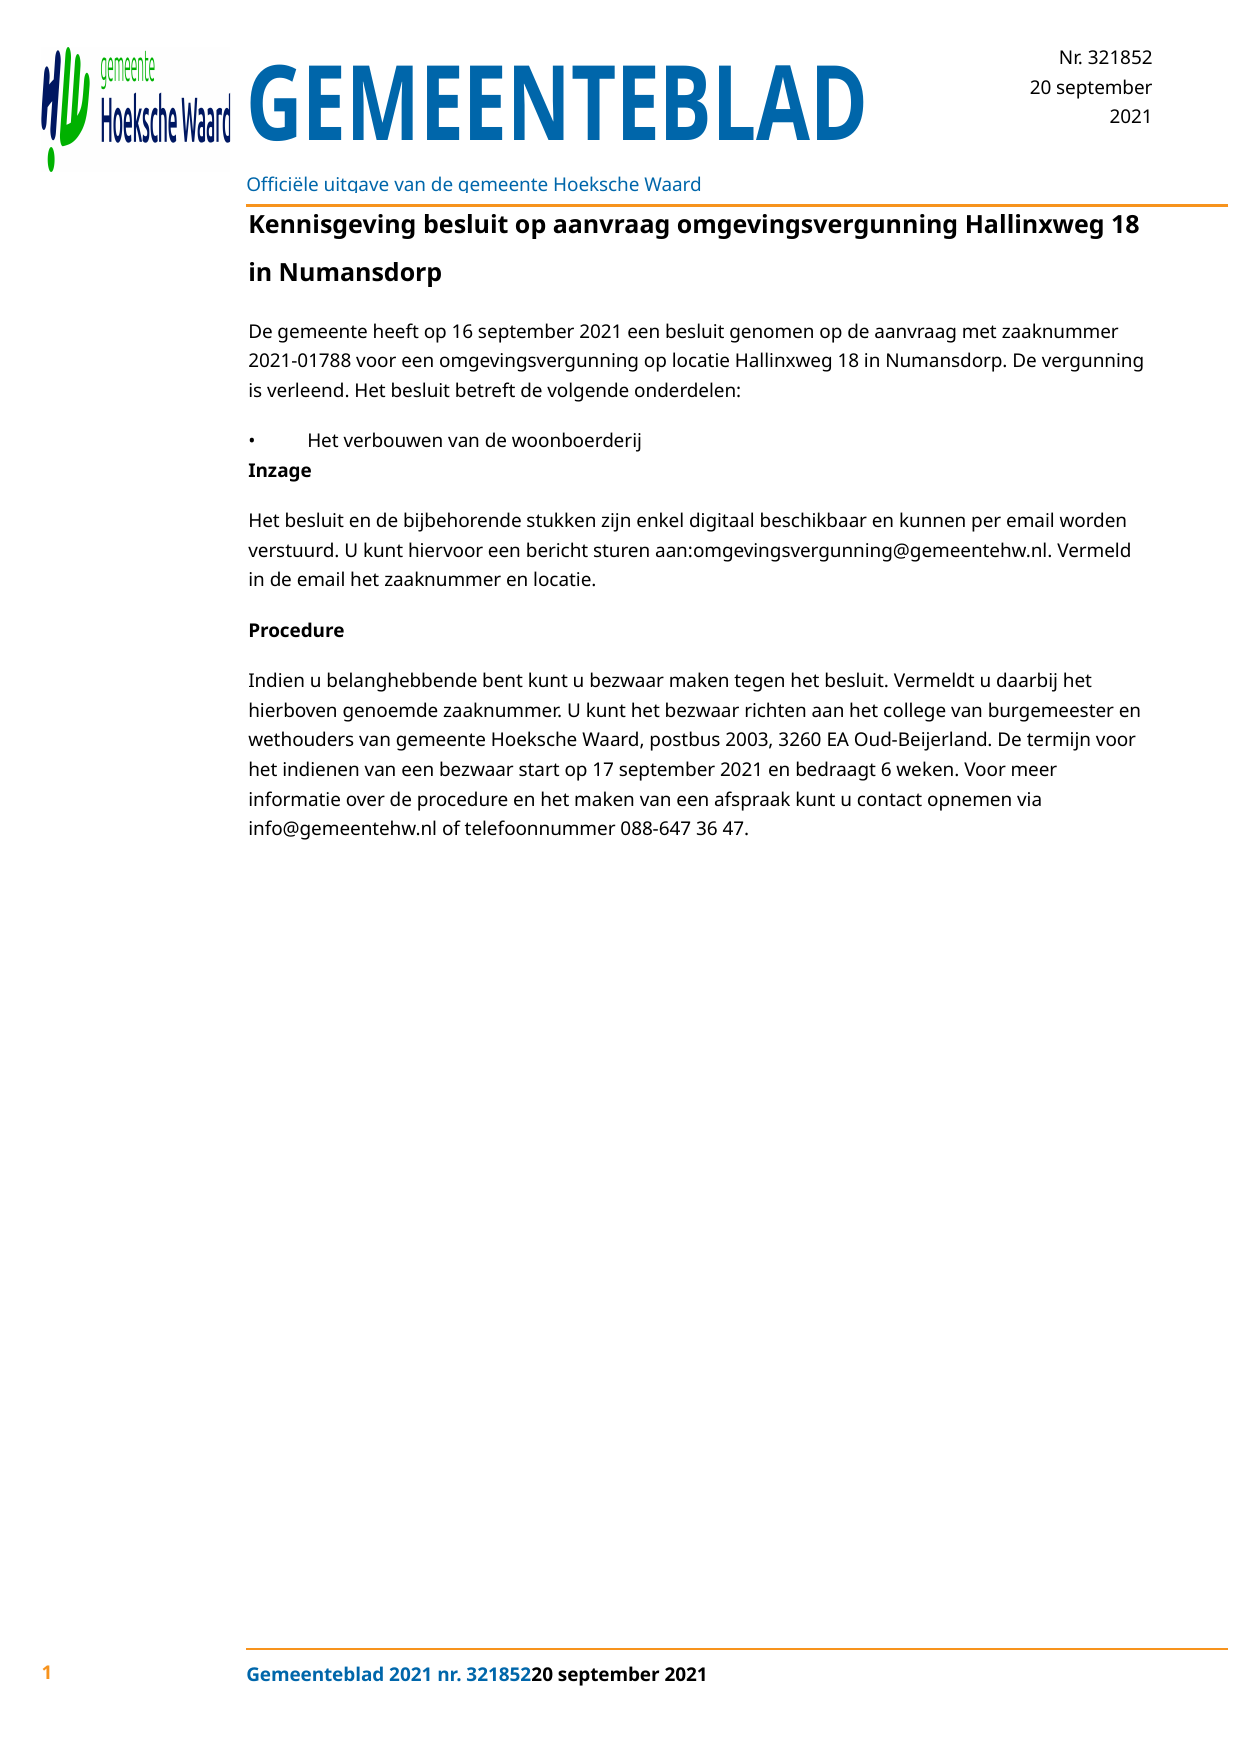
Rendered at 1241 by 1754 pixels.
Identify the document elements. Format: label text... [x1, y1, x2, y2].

text Procedure [248, 617, 1152, 643]
text De gemeente heeft op 16 september 2021 een besluit genomen op de aanvraag met zaaknummer 2021-01788 voor een omgevingsvergunning op locatie Hallinxweg 18 in Numansdorp. De vergunning is verleend. Het besluit betreft de volgende onderdelen: [248, 318, 1152, 403]
text Inzage [248, 457, 1152, 483]
text Het besluit en de bijbehorende stukken zijn enkel digitaal beschikbaar en kunnen per email worden verstuurd. U kunt hiervoor een bericht sturen aan:omgevingsvergunning@gemeentehw.nl. Vermeld in de email het zaaknummer en locatie. [248, 507, 1152, 592]
text Indien u belanghebbende bent kunt u bezwaar maken tegen het besluit. Vermeldt u daarbij het hierboven genoemde zaaknummer. U kunt het bezwaar richten aan het college van burgemeester en wethouders van gemeente Hoeksche Waard, postbus 2003, 3260 EA Oud-Beijerland. De termijn voor het indienen van een bezwaar start op 17 september 2021 en bedraagt 6 weken. Voor meer informatie over de procedure en het maken van een afspraak kunt u contact opnemen via info@gemeentehw.nl of telefoonnummer 088-647 36 47. [248, 667, 1152, 841]
picture [41, 47, 231, 172]
text Kennisgeving besluit op aanvraag omgevingsvergunning Hallinxweg 18 in Numansdorp [248, 207, 1152, 288]
list Het verbouwen van de woonboerderij [248, 427, 1152, 453]
